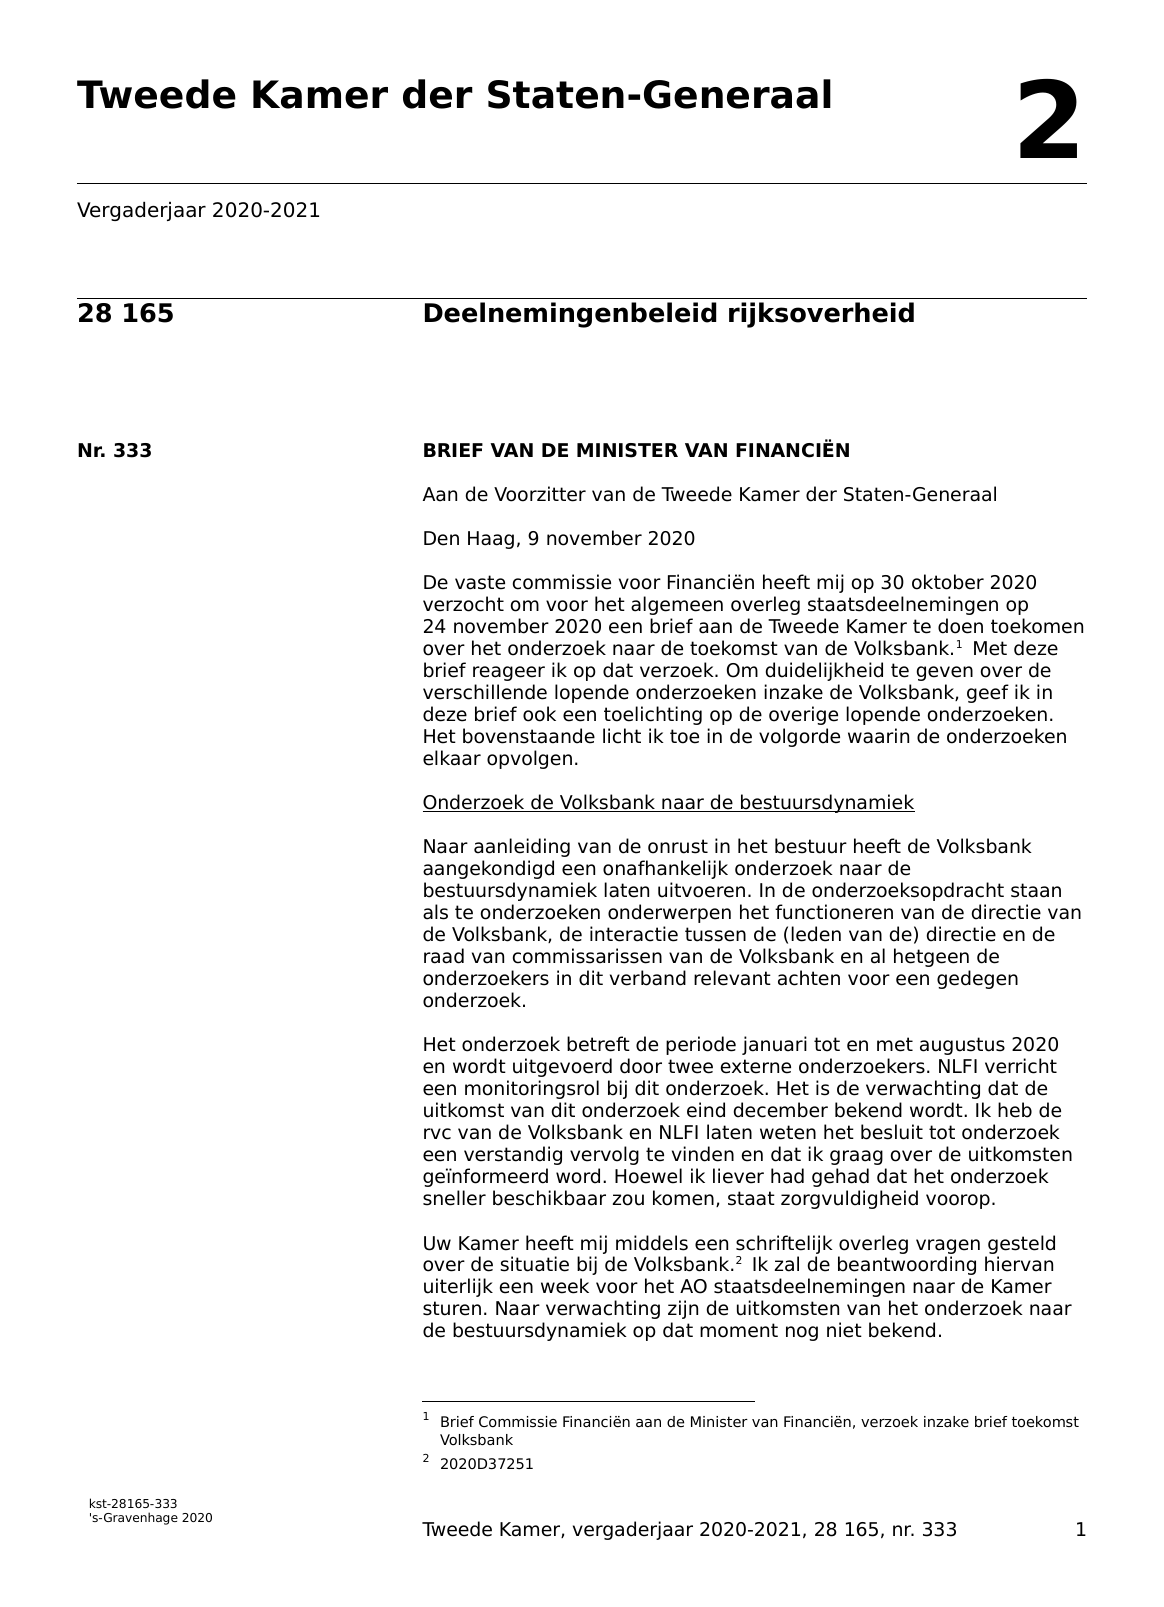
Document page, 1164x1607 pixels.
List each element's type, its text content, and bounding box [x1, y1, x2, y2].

subtitle 28 165 Deelnemingenbeleid rijksoverheid [77, 299, 1087, 329]
text 's-Gravenhage 2020 [88, 1511, 323, 1525]
text Brief Commissie Financiën aan de Minister van Financiën, verzoek inzake brief toekomst Volksbank [422, 1410, 1087, 1449]
subtitle Nr. 333 BRIEF VAN DE MINISTER VAN FINANCIËN [77, 440, 1087, 462]
text 2020D37251 [422, 1452, 1087, 1474]
text kst-28165-333 [88, 1497, 323, 1511]
text Aan de Voorzitter van de Tweede Kamer der Staten-Generaal [422, 484, 1087, 506]
subtitle Onderzoek de Volksbank naar de bestuursdynamiek [422, 792, 1087, 814]
text Naar aanleiding van de onrust in het bestuur heeft de Volksbank aangekondigd een onafhankelijk onderzoek naar de bestuursdynamiek laten uitvoeren. In de onderzoeksopdracht staan als te onderzoeken onderwerpen het functioneren van de directie van de Volksbank, de interactie tussen de (leden van de) directie en de raad van commissarissen van de Volksbank en al hetgeen de onderzoekers in dit verband relevant achten voor een gedegen onderzoek. [422, 836, 1087, 1012]
text De vaste commissie voor Financiën heeft mij op 30 oktober 2020 verzocht om voor het algemeen overleg staatsdeelnemingen op 24 november 2020 een brief aan de Tweede Kamer te doen toekomen over het onderzoek naar de toekomst van de Volksbank. Met deze brief reageer ik op dat verzoek. Om duidelijkheid te geven over de verschillende lopende onderzoeken inzake de Volksbank, geef ik in deze brief ook een toelichting op de overige lopende onderzoeken. Het bovenstaande licht ik toe in de volgorde waarin de onderzoeken elkaar opvolgen. [422, 572, 1087, 770]
text Het onderzoek betreft de periode januari tot en met augustus 2020 en wordt uitgevoerd door twee externe onderzoekers. NLFI verricht een monitoringsrol bij dit onderzoek. Het is de verwachting dat de uitkomst van dit onderzoek eind december bekend wordt. Ik heb de rvc van de Volksbank en NLFI laten weten het besluit tot onderzoek een verstandig vervolg te vinden en dat ik graag over de uitkomsten geïnformeerd word. Hoewel ik liever had gehad dat het onderzoek sneller beschikbaar zou komen, staat zorgvuldigheid voorop. [422, 1034, 1087, 1210]
text Uw Kamer heeft mij middels een schriftelijk overleg vragen gesteld over de situatie bij de Volksbank. Ik zal de beantwoording hiervan uiterlijk een week voor het AO staatsdeelnemingen naar de Kamer sturen. Naar verwachting zijn de uitkomsten van het onderzoek naar de bestuursdynamiek op dat moment nog niet bekend. [422, 1232, 1087, 1342]
text Den Haag, 9 november 2020 [422, 528, 1087, 550]
table_header 2 [886, 59, 1087, 183]
table_header Tweede Kamer der Staten-Generaal [77, 59, 886, 183]
table_cell Vergaderjaar 2020-2021 [77, 184, 1087, 298]
